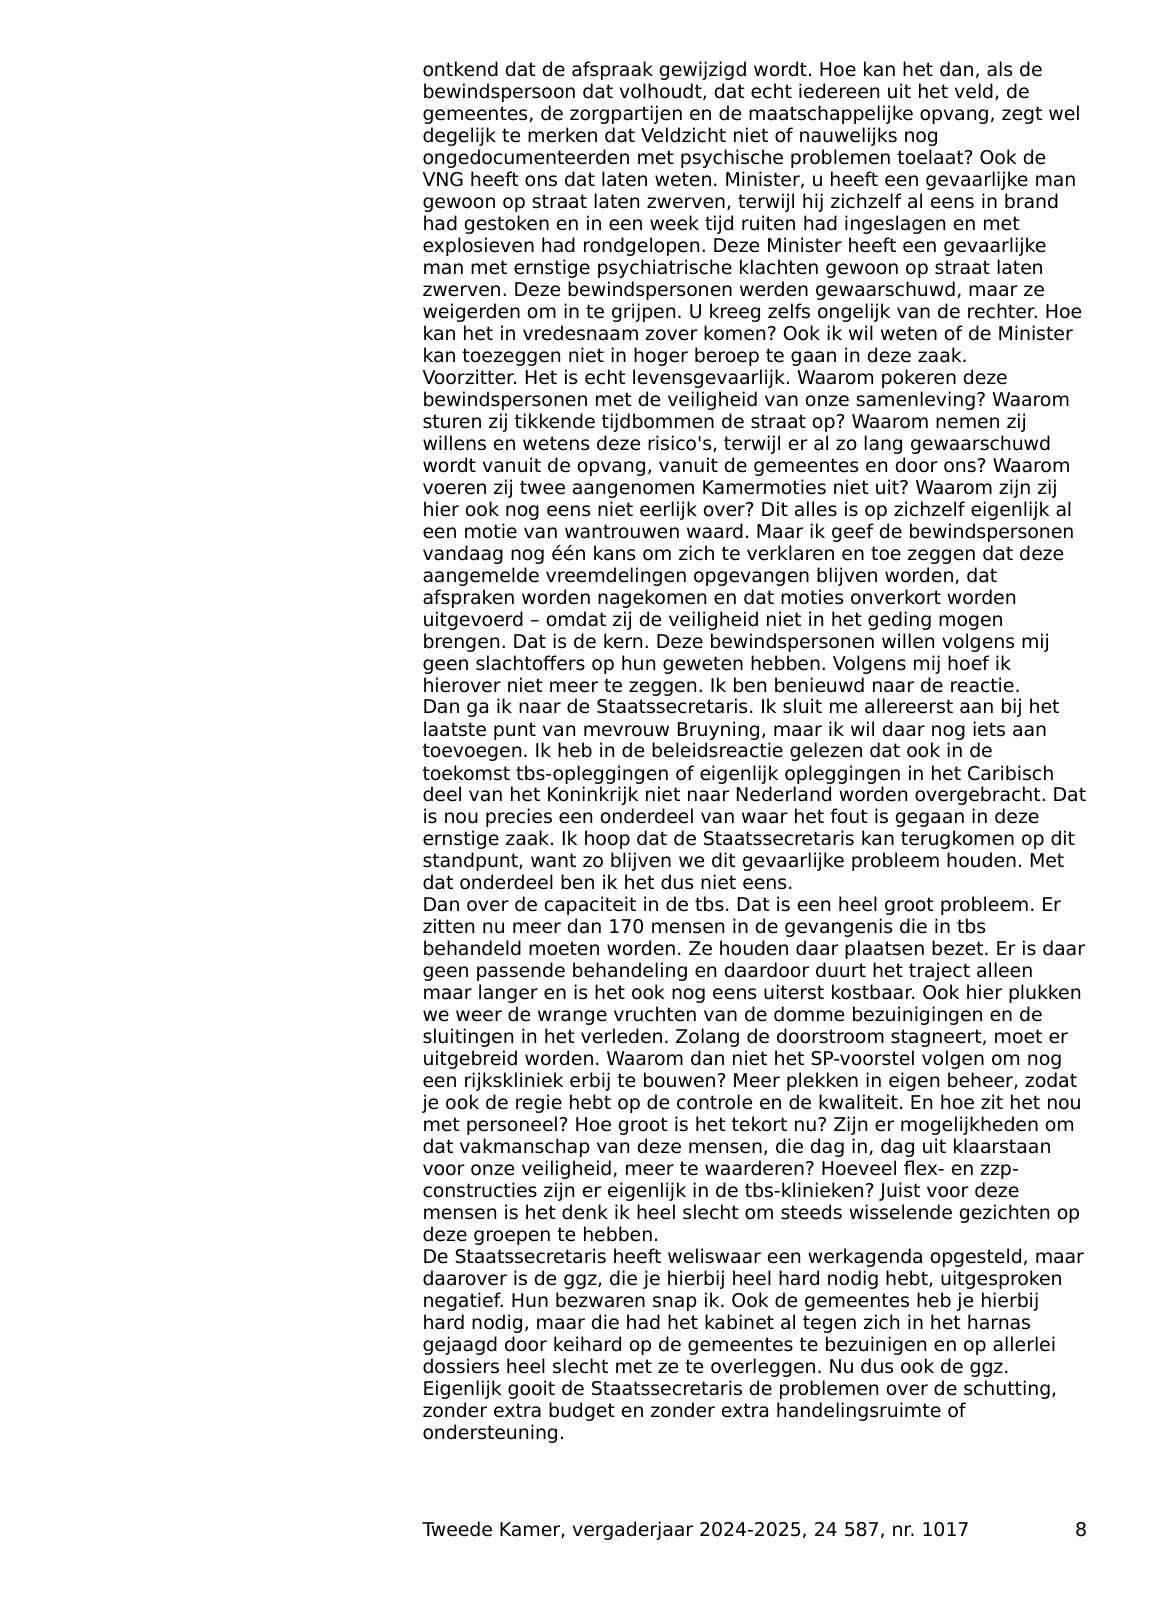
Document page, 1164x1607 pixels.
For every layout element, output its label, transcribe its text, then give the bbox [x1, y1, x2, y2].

text Dan ga ik naar de Staatssecretaris. Ik sluit me allereerst aan bij het laatste punt van mevrouw Bruyning, maar ik wil daar nog iets aan toevoegen. Ik heb in de beleidsreactie gelezen dat ook in de toekomst tbs-opleggingen of eigenlijk opleggingen in het Caribisch deel van het Koninkrijk niet naar Nederland worden overgebracht. Dat is nou precies een onderdeel van waar het fout is gegaan in deze ernstige zaak. Ik hoop dat de Staatssecretaris kan terugkomen op dit standpunt, want zo blijven we dit gevaarlijke probleem houden. Met dat onderdeel ben ik het dus niet eens. [422, 696, 1087, 894]
text Voorzitter. Het is echt levensgevaarlijk. Waarom pokeren deze bewindspersonen met de veiligheid van onze samenleving? Waarom sturen zij tikkende tijdbommen de straat op? Waarom nemen zij willens en wetens deze risico's, terwijl er al zo lang gewaarschuwd wordt vanuit de opvang, vanuit de gemeentes en door ons? Waarom voeren zij twee aangenomen Kamermoties niet uit? Waarom zijn zij hier ook nog eens niet eerlijk over? Dit alles is op zichzelf eigenlijk al een motie van wantrouwen waard. Maar ik geef de bewindspersonen vandaag nog één kans om zich te verklaren en toe zeggen dat deze aangemelde vreemdelingen opgevangen blijven worden, dat afspraken worden nagekomen en dat moties onverkort worden uitgevoerd – omdat zij de veiligheid niet in het geding mogen brengen. Dat is de kern. Deze bewindspersonen willen volgens mij geen slachtoffers op hun geweten hebben. Volgens mij hoef ik hierover niet meer te zeggen. Ik ben benieuwd naar de reactie. [422, 367, 1087, 696]
text Dan over de capaciteit in de tbs. Dat is een heel groot probleem. Er zitten nu meer dan 170 mensen in de gevangenis die in tbs behandeld moeten worden. Ze houden daar plaatsen bezet. Er is daar geen passende behandeling en daardoor duurt het traject alleen maar langer en is het ook nog eens uiterst kostbaar. Ook hier plukken we weer de wrange vruchten van de domme bezuinigingen en de sluitingen in het verleden. Zolang de doorstroom stagneert, moet er uitgebreid worden. Waarom dan niet het SP-voorstel volgen om nog een rijkskliniek erbij te bouwen? Meer plekken in eigen beheer, zodat je ook de regie hebt op de controle en de kwaliteit. En hoe zit het nou met personeel? Hoe groot is het tekort nu? Zijn er mogelijkheden om dat vakmanschap van deze mensen, die dag in, dag uit klaarstaan voor onze veiligheid, meer te waarderen? Hoeveel flex- en zzp-constructies zijn er eigenlijk in de tbs-klinieken? Juist voor deze mensen is het denk ik heel slecht om steeds wisselende gezichten op deze groepen te hebben. [422, 894, 1087, 1246]
text ontkend dat de afspraak gewijzigd wordt. Hoe kan het dan, als de bewindspersoon dat volhoudt, dat echt iedereen uit het veld, de gemeentes, de zorgpartijen en de maatschappelijke opvang, zegt wel degelijk te merken dat Veldzicht niet of nauwelijks nog ongedocumenteerden met psychische problemen toelaat? Ook de VNG heeft ons dat laten weten. Minister, u heeft een gevaarlijke man gewoon op straat laten zwerven, terwijl hij zichzelf al eens in brand had gestoken en in een week tijd ruiten had ingeslagen en met explosieven had rondgelopen. Deze Minister heeft een gevaarlijke man met ernstige psychiatrische klachten gewoon op straat laten zwerven. Deze bewindspersonen werden gewaarschuwd, maar ze weigerden om in te grijpen. U kreeg zelfs ongelijk van de rechter. Hoe kan het in vredesnaam zover komen? Ook ik wil weten of de Minister kan toezeggen niet in hoger beroep te gaan in deze zaak. [422, 59, 1087, 367]
text De Staatssecretaris heeft weliswaar een werkagenda opgesteld, maar daarover is de ggz, die je hierbij heel hard nodig hebt, uitgesproken negatief. Hun bezwaren snap ik. Ook de gemeentes heb je hierbij hard nodig, maar die had het kabinet al tegen zich in het harnas gejaagd door keihard op de gemeentes te bezuinigen en op allerlei dossiers heel slecht met ze te overleggen. Nu dus ook de ggz. Eigenlijk gooit de Staatssecretaris de problemen over de schutting, zonder extra budget en zonder extra handelingsruimte of ondersteuning. [422, 1246, 1087, 1444]
